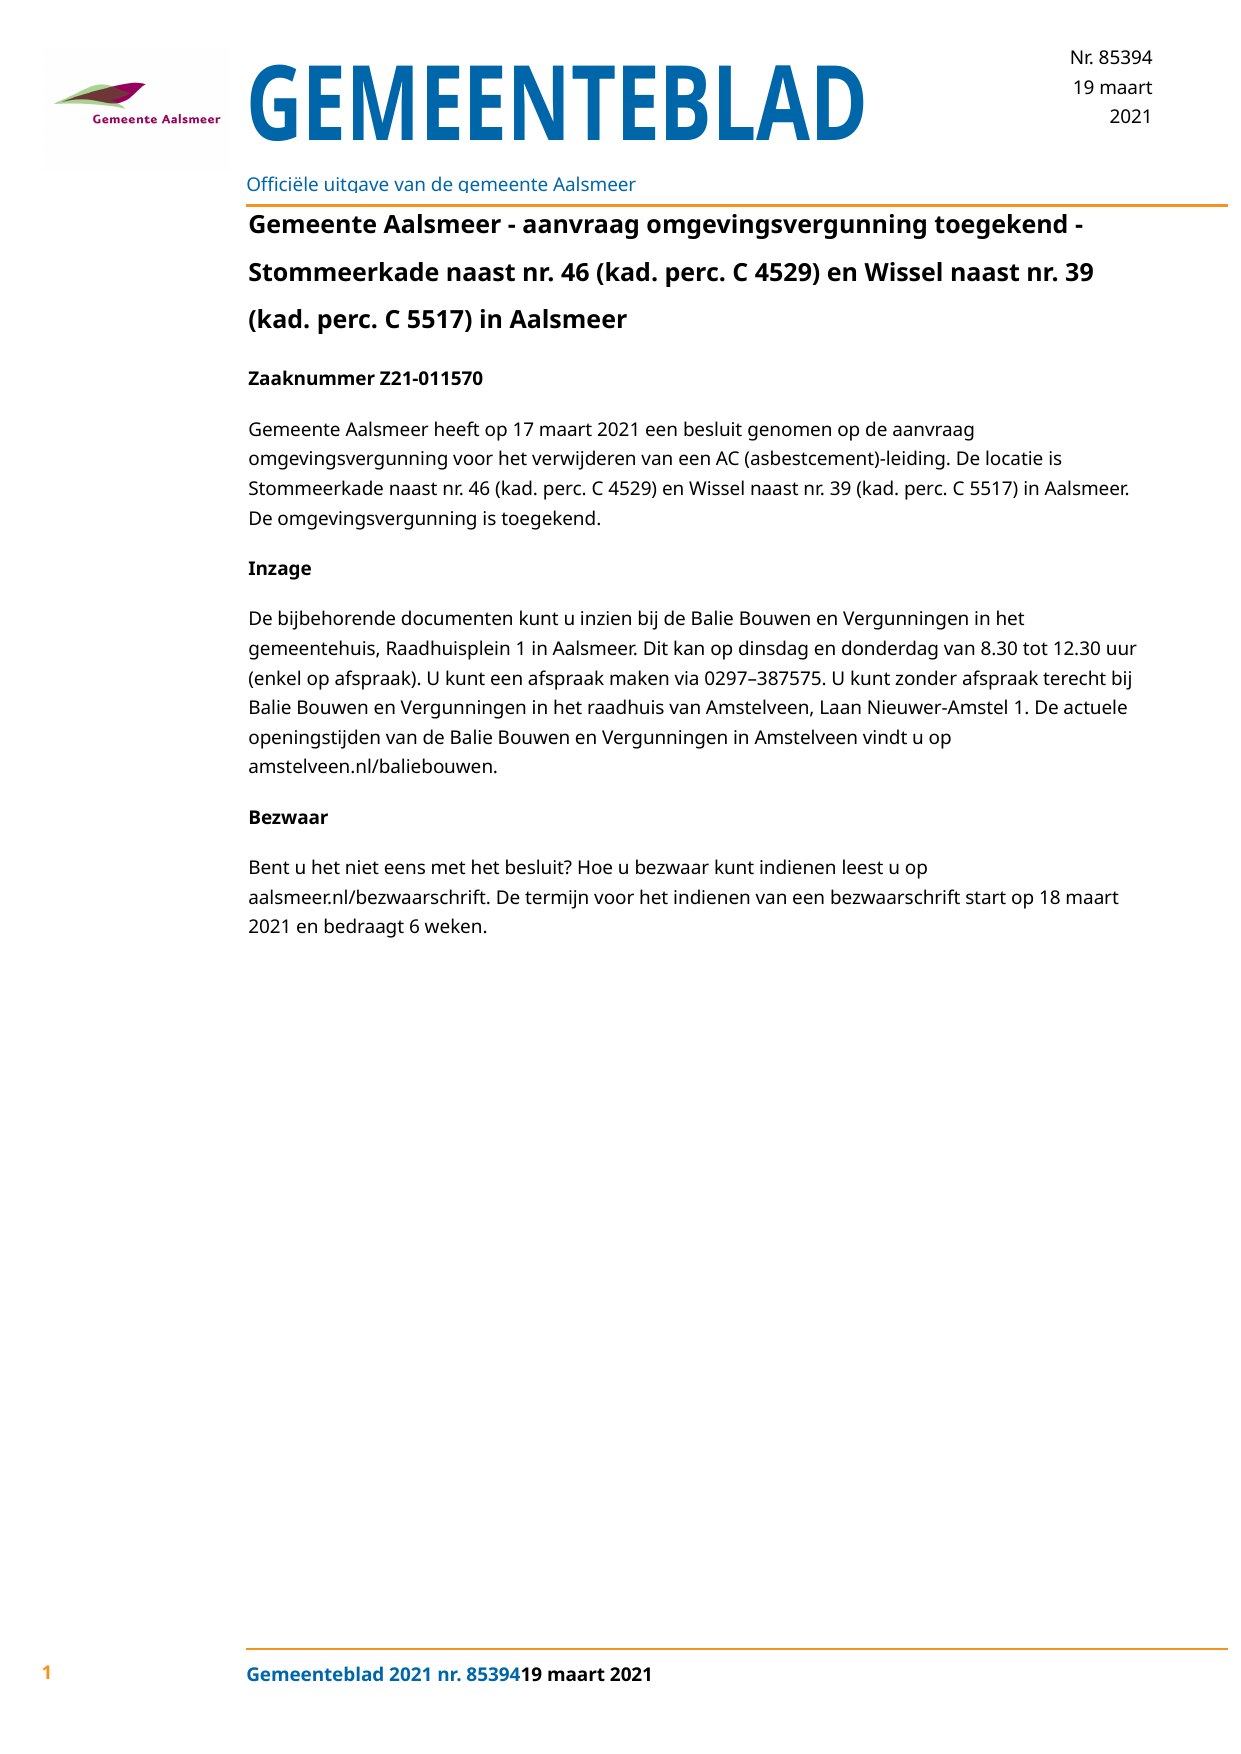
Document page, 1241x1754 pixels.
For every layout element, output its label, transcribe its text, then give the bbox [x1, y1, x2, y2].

text Bent u het niet eens met het besluit? Hoe u bezwaar kunt indienen leest u op aalsmeer.nl/bezwaarschrift. De termijn voor het indienen van een bezwaarschrift start op 18 maart 2021 en bedraagt 6 weken. [248, 854, 1152, 939]
text Gemeente Aalsmeer - aanvraag omgevingsvergunning toegekend - Stommeerkade naast nr. 46 (kad. perc. C 4529) en Wissel naast nr. 39 (kad. perc. C 5517) in Aalsmeer [248, 207, 1152, 336]
text Inzage [248, 555, 1152, 581]
text Gemeente Aalsmeer heeft op 17 maart 2021 een besluit genomen op de aanvraag omgevingsvergunning voor het verwijderen van een AC (asbestcement)-leiding. De locatie is Stommeerkade naast nr. 46 (kad. perc. C 4529) en Wissel naast nr. 39 (kad. perc. C 5517) in Aalsmeer. De omgevingsvergunning is toegekend. [248, 416, 1152, 530]
picture [41, 47, 231, 172]
text Bezwaar [248, 804, 1152, 829]
text Zaaknummer Z21-011570 [248, 366, 1152, 391]
text De bijbehorende documenten kunt u inzien bij de Balie Bouwen en Vergunningen in het gemeentehuis, Raadhuisplein 1 in Aalsmeer. Dit kan op dinsdag en donderdag van 8.30 tot 12.30 uur (enkel op afspraak). U kunt een afspraak maken via 0297–387575. U kunt zonder afspraak terecht bij Balie Bouwen en Vergunningen in het raadhuis van Amstelveen, Laan Nieuwer-Amstel 1. De actuele openingstijden van de Balie Bouwen en Vergunningen in Amstelveen vindt u op amstelveen.nl/baliebouwen. [248, 606, 1152, 779]
